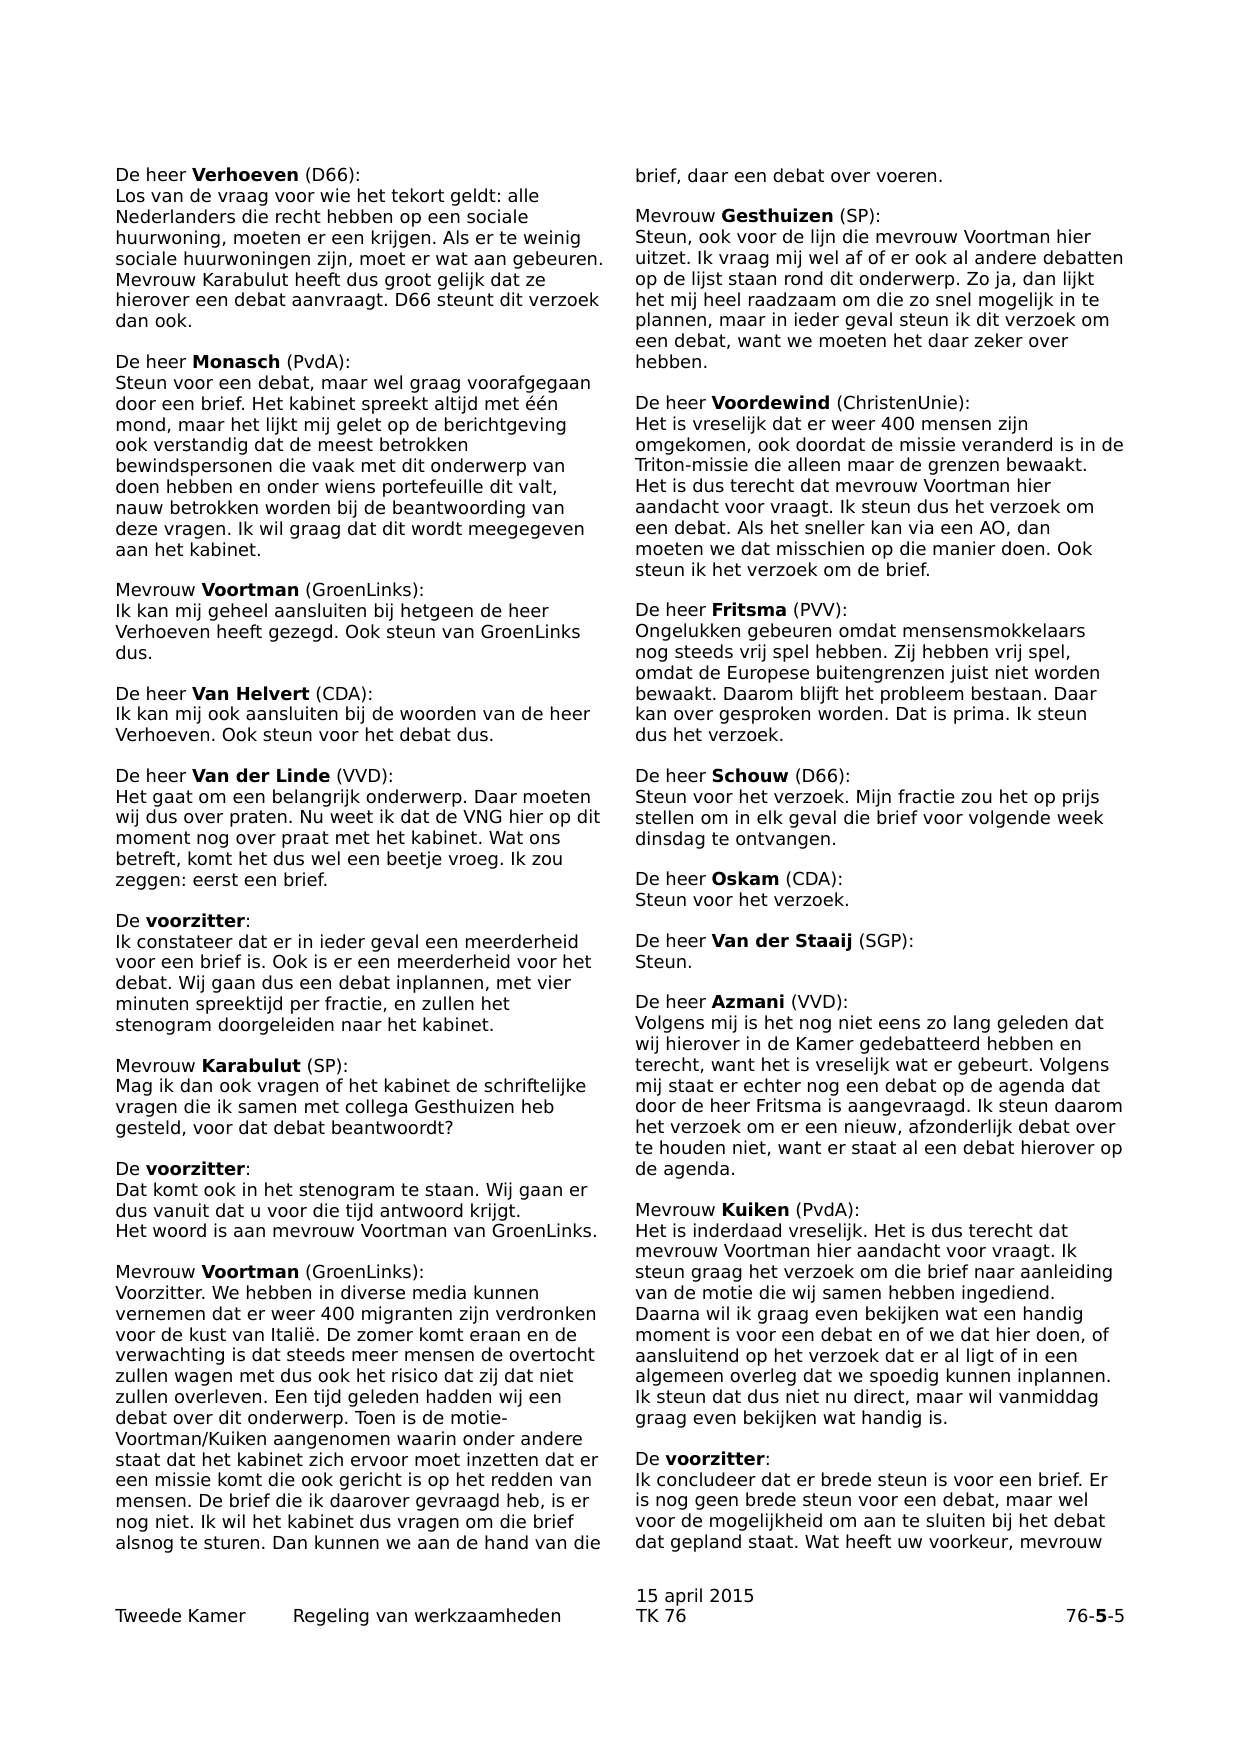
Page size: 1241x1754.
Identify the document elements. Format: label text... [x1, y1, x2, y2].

text Ongelukken gebeuren omdat mensensmokkelaars nog steeds vrij spel hebben. Zij hebben vrij spel, omdat de Europese buitengrenzen juist niet worden bewaakt. Daarom blijft het probleem bestaan. Daar kan over gesproken worden. Dat is prima. Ik steun dus het verzoek. [635, 621, 1125, 746]
text De heer Oskam (CDA): [635, 869, 1125, 890]
text De heer Schouw (D66): [635, 766, 1125, 787]
text De heer Voordewind (ChristenUnie): [635, 393, 1125, 413]
text De voorzitter: [635, 1449, 1125, 1469]
text Het is inderdaad vreselijk. Het is dus terecht dat mevrouw Voortman hier aandacht voor vraagt. Ik steun graag het verzoek om die brief naar aanleiding van de motie die wij samen hebben ingediend. Daarna wil ik graag even bekijken wat een handig moment is voor een debat en of we dat hier doen, of aansluitend op het verzoek dat er al ligt of in een algemeen overleg dat we spoedig kunnen inplannen. Ik steun dat dus niet nu direct, maar wil vanmiddag graag even bekijken wat handig is. [635, 1220, 1125, 1429]
text De heer Azmani (VVD): [635, 992, 1125, 1013]
text Mevrouw Kuiken (PvdA): [635, 1199, 1125, 1220]
text Mag ik dan ook vragen of het kabinet de schriftelijke vragen die ik samen met collega Gesthuizen heb gesteld, voor dat debat beantwoordt? [115, 1076, 605, 1139]
text De heer Van Helvert (CDA): [115, 683, 605, 704]
text Mevrouw Voortman (GroenLinks): [115, 580, 605, 601]
text Ik concludeer dat er brede steun is voor een brief. Er is nog geen brede steun voor een debat, maar wel voor de mogelijkheid om aan te sluiten bij het debat dat gepland staat. Wat heeft uw voorkeur, mevrouw [635, 1469, 1125, 1553]
text De heer Van der Staaij (SGP): [635, 931, 1125, 951]
text Mevrouw Voortman (GroenLinks): [115, 1262, 605, 1283]
text Het is vreselijk dat er weer 400 mensen zijn omgekomen, ook doordat de missie veranderd is in de Triton-missie die alleen maar de grenzen bewaakt. Het is dus terecht dat mevrouw Voortman hier aandacht voor vraagt. Ik steun dus het verzoek om een debat. Als het sneller kan via een AO, dan moeten we dat misschien op die manier doen. Ook steun ik het verzoek om de brief. [635, 413, 1125, 580]
text De heer Monasch (PvdA): [115, 352, 605, 373]
text De voorzitter: [115, 911, 605, 931]
text brief, daar een debat over voeren. [635, 165, 1125, 186]
text De voorzitter: [115, 1159, 605, 1179]
text Voorzitter. We hebben in diverse media kunnen vernemen dat er weer 400 migranten zijn verdronken voor de kust van Italië. De zomer komt eraan en de verwachting is dat steeds meer mensen de overtocht zullen wagen met dus ook het risico dat zij dat niet zullen overleven. Een tijd geleden hadden wij een debat over dit onderwerp. Toen is de motie-Voortman/Kuiken aangenomen waarin onder andere staat dat het kabinet zich ervoor moet inzetten dat er een missie komt die ook gericht is op het redden van mensen. De brief die ik daarover gevraagd heb, is er nog niet. Ik wil het kabinet dus vragen om die brief alsnog te sturen. Dan kunnen we aan de hand van die [115, 1283, 605, 1553]
text Ik kan mij ook aansluiten bij de woorden van de heer Verhoeven. Ook steun voor het debat dus. [115, 704, 605, 746]
text Ik constateer dat er in ieder geval een meerderheid voor een brief is. Ook is er een meerderheid voor het debat. Wij gaan dus een debat inplannen, met vier minuten spreektijd per fractie, en zullen het stenogram doorgeleiden naar het kabinet. [115, 931, 605, 1036]
text Dat komt ook in het stenogram te staan. Wij gaan er dus vanuit dat u voor die tijd antwoord krijgt. [115, 1179, 605, 1221]
text Steun, ook voor de lijn die mevrouw Voortman hier uitzet. Ik vraag mij wel af of er ook al andere debatten op de lijst staan rond dit onderwerp. Zo ja, dan lijkt het mij heel raadzaam om die zo snel mogelijk in te plannen, maar in ieder geval steun ik dit verzoek om een debat, want we moeten het daar zeker over hebben. [635, 227, 1125, 373]
text De heer Van der Linde (VVD): [115, 766, 605, 786]
text De heer Verhoeven (D66): [115, 165, 605, 186]
text Steun voor het verzoek. [635, 890, 1125, 911]
text Ik kan mij geheel aansluiten bij hetgeen de heer Verhoeven heeft gezegd. Ook steun van GroenLinks dus. [115, 601, 605, 663]
text Mevrouw Karabulut (SP): [115, 1056, 605, 1076]
text Los van de vraag voor wie het tekort geldt: alle Nederlanders die recht hebben op een sociale huurwoning, moeten er een krijgen. Als er te weinig sociale huurwoningen zijn, moet er wat aan gebeuren. Mevrouw Karabulut heeft dus groot gelijk dat ze hierover een debat aanvraagt. D66 steunt dit verzoek dan ook. [115, 186, 605, 332]
text De heer Fritsma (PVV): [635, 600, 1125, 621]
text Volgens mij is het nog niet eens zo lang geleden dat wij hierover in de Kamer gedebatteerd hebben en terecht, want het is vreselijk wat er gebeurt. Volgens mij staat er echter nog een debat op de agenda dat door de heer Fritsma is aangevraagd. Ik steun daarom het verzoek om er een nieuw, afzonderlijk debat over te houden niet, want er staat al een debat hierover op de agenda. [635, 1013, 1125, 1179]
text Mevrouw Gesthuizen (SP): [635, 206, 1125, 227]
text Steun voor een debat, maar wel graag voorafgegaan door een brief. Het kabinet spreekt altijd met één mond, maar het lijkt mij gelet op de berichtgeving ook verstandig dat de meest betrokken bewindspersonen die vaak met dit onderwerp van doen hebben en onder wiens portefeuille dit valt, nauw betrokken worden bij de beantwoording van deze vragen. Ik wil graag dat dit wordt meegegeven aan het kabinet. [115, 373, 605, 560]
text Steun voor het verzoek. Mijn fractie zou het op prijs stellen om in elk geval die brief voor volgende week dinsdag te ontvangen. [635, 787, 1125, 849]
text Steun. [635, 951, 1125, 972]
text Het gaat om een belangrijk onderwerp. Daar moeten wij dus over praten. Nu weet ik dat de VNG hier op dit moment nog over praat met het kabinet. Wat ons betreft, komt het dus wel een beetje vroeg. Ik zou zeggen: eerst een brief. [115, 786, 605, 891]
text Het woord is aan mevrouw Voortman van GroenLinks. [115, 1221, 605, 1242]
